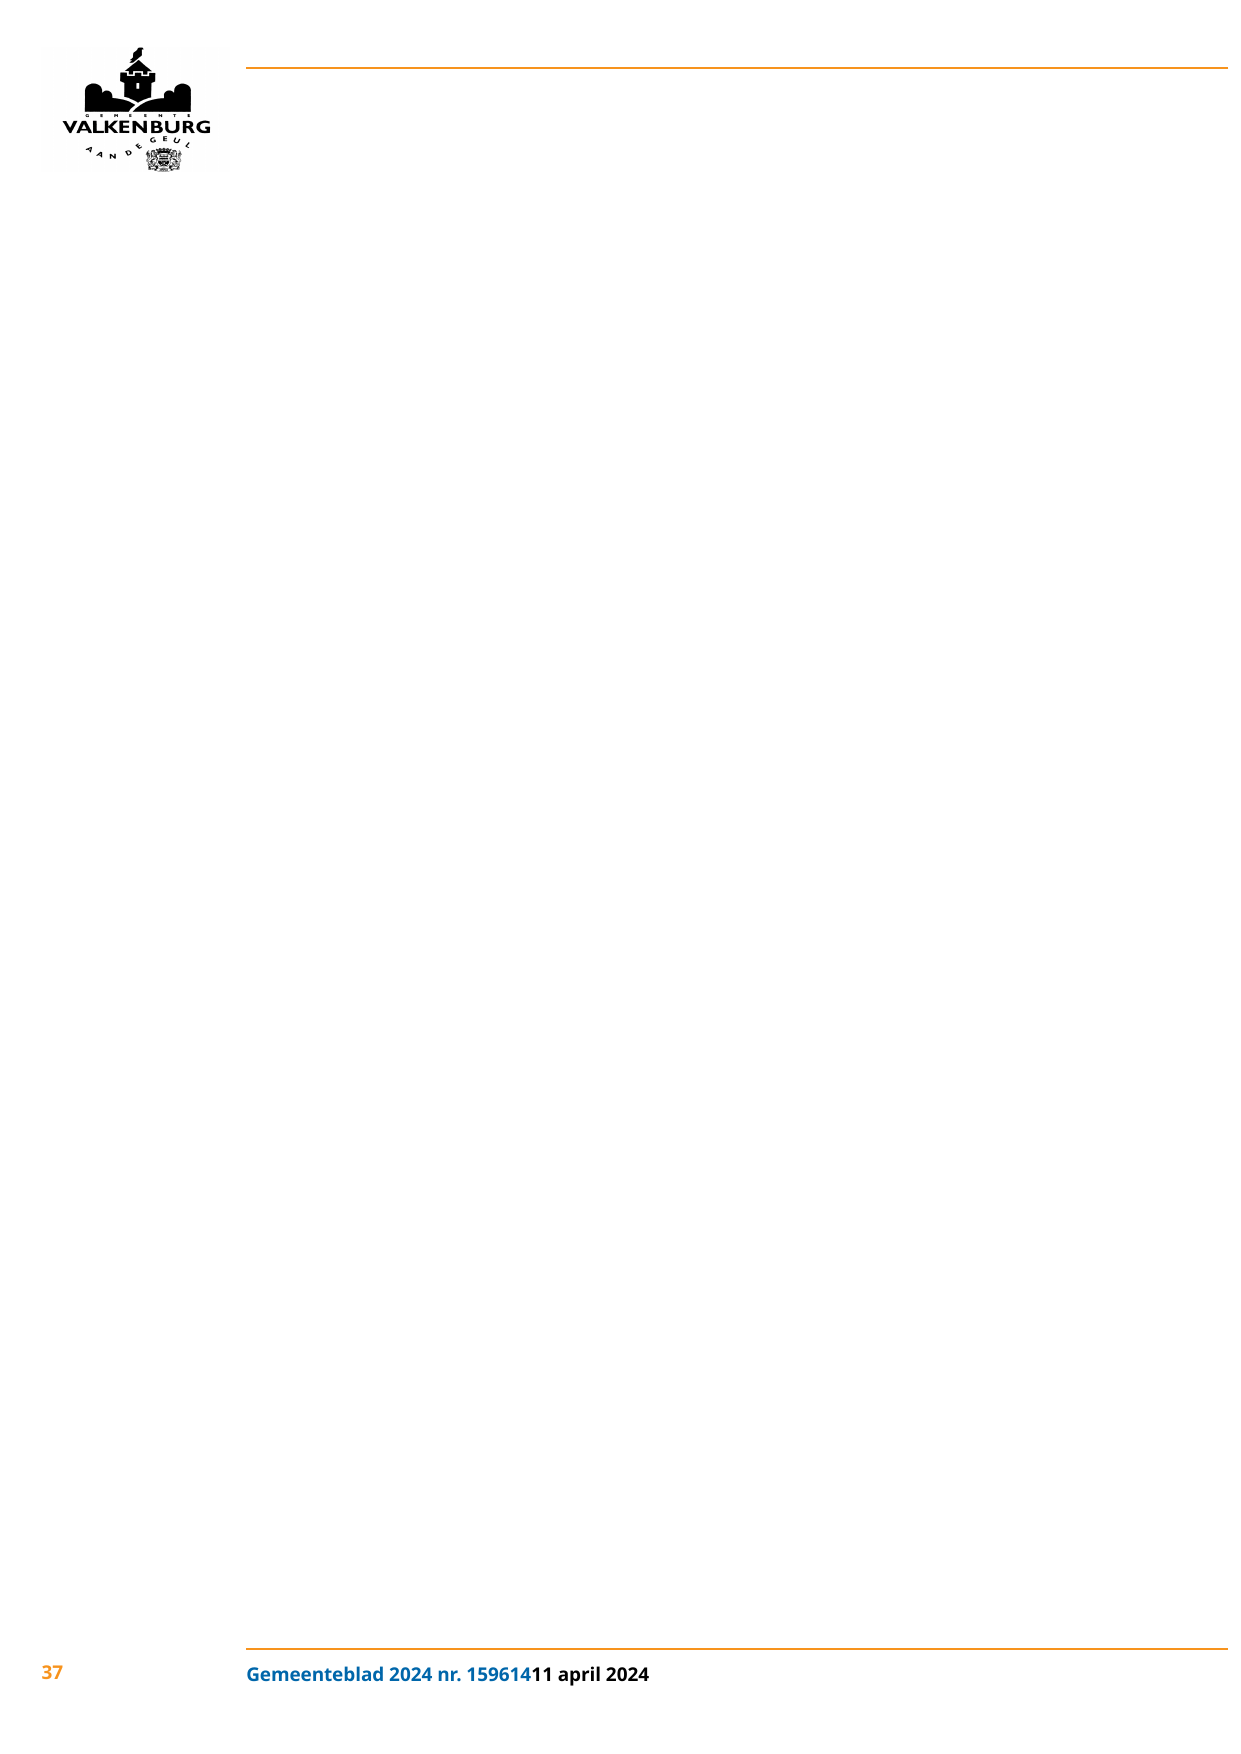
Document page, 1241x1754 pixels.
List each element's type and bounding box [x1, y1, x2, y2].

picture [41, 47, 231, 172]
